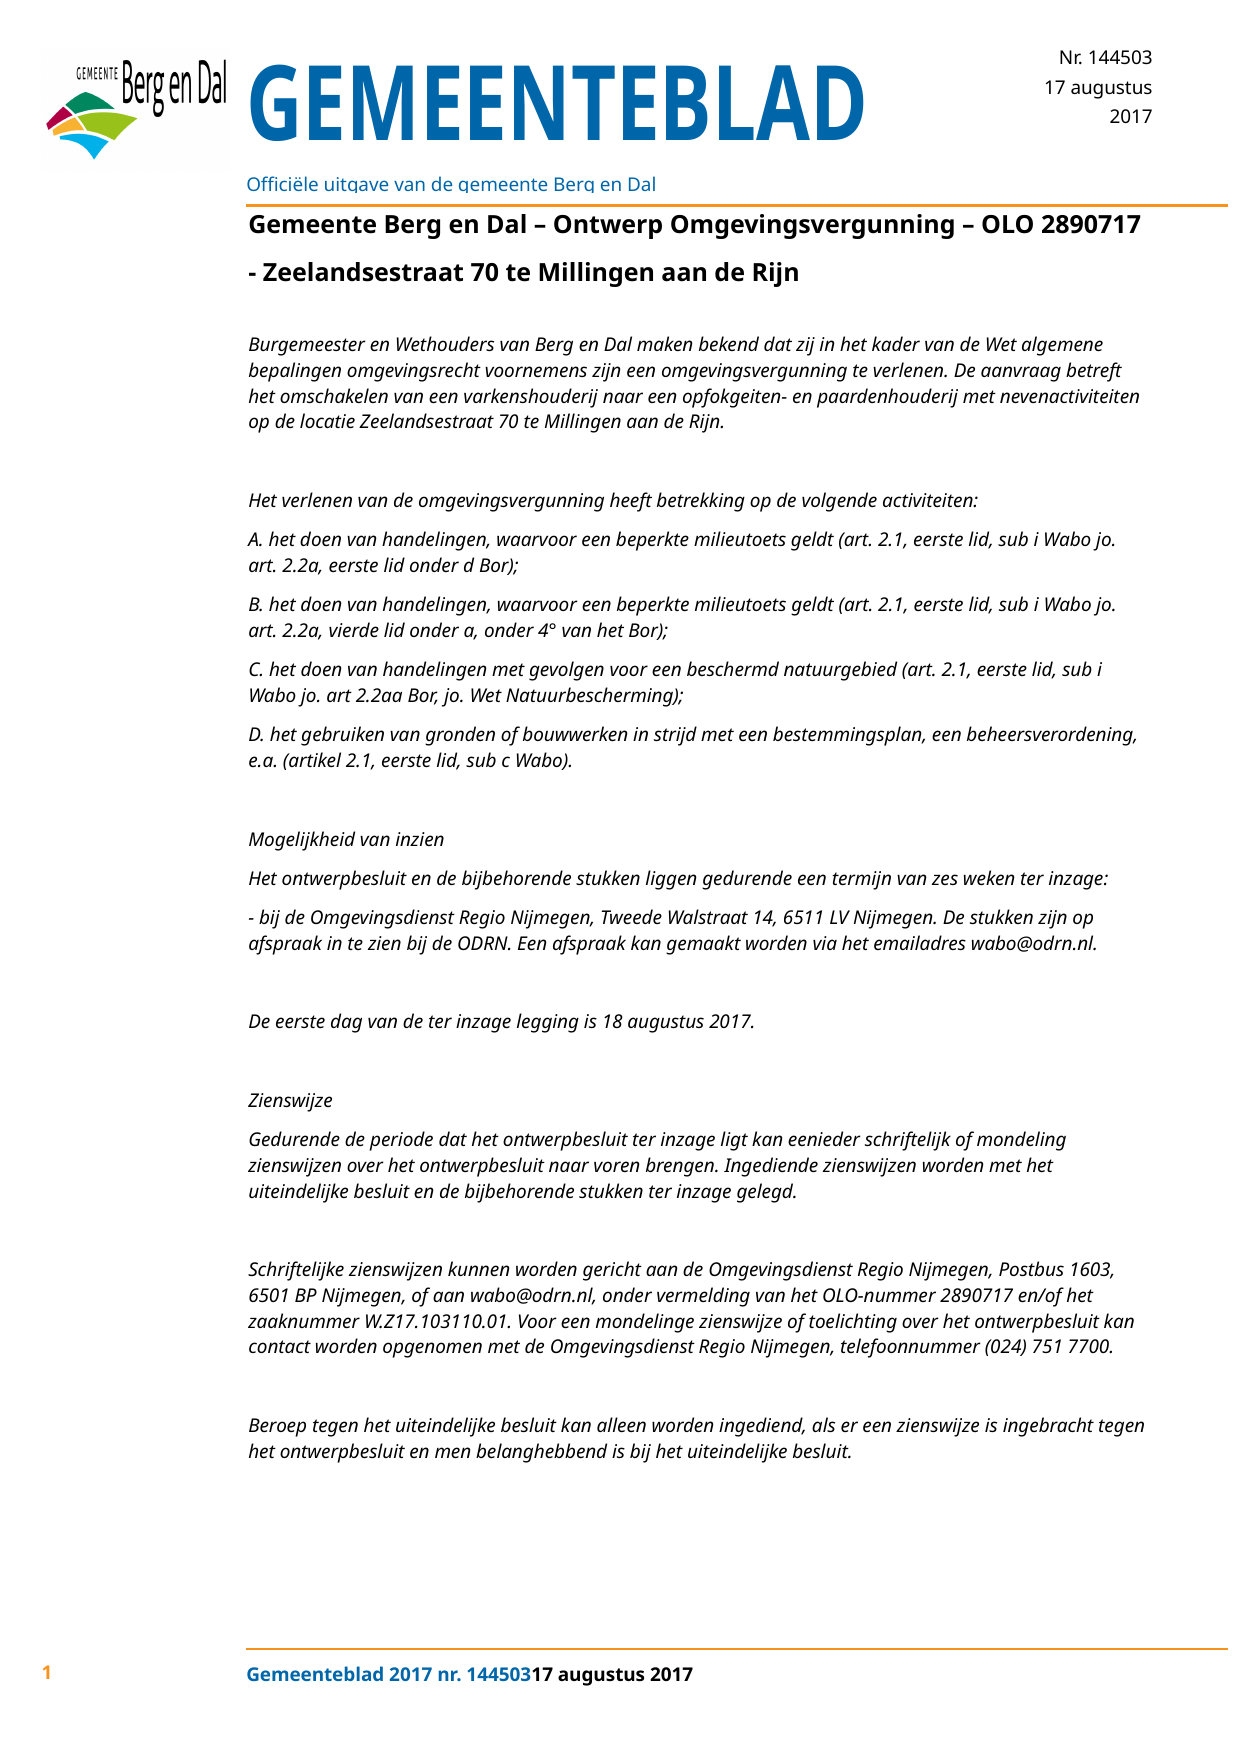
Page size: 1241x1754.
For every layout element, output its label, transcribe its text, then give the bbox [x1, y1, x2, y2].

text Gedurende de periode dat het ontwerpbesluit ter inzage ligt kan eenieder schriftelijk of mondeling zienswijzen over het ontwerpbesluit naar voren brengen. Ingediende zienswijzen worden met het uiteindelijke besluit en de bijbehorende stukken ter inzage gelegd. [248, 1126, 1152, 1203]
text Mogelijkheid van inzien [248, 826, 1152, 851]
text D. het gebruiken van gronden of bouwwerken in strijd met een bestemmingsplan, een beheersverordening, e.a. (artikel 2.1, eerste lid, sub c Wabo). [248, 721, 1152, 773]
text Beroep tegen het uiteindelijke besluit kan alleen worden ingediend, als er een zienswijze is ingebracht tegen het ontwerpbesluit en men belanghebbend is bij het uiteindelijke besluit. [248, 1412, 1152, 1463]
text C. het doen van handelingen met gevolgen voor een beschermd natuurgebied (art. 2.1, eerste lid, sub i Wabo jo. art 2.2aa Bor, jo. Wet Natuurbescherming); [248, 656, 1152, 708]
text A. het doen van handelingen, waarvoor een beperkte milieutoets geldt (art. 2.1, eerste lid, sub i Wabo jo. art. 2.2a, eerste lid onder d Bor); [248, 526, 1152, 578]
text De eerste dag van de ter inzage legging is 18 augustus 2017. [248, 1008, 1152, 1034]
text Gemeente Berg en Dal – Ontwerp Omgevingsvergunning – OLO 2890717 - Zeelandsestraat 70 te Millingen aan de Rijn [248, 207, 1152, 288]
text - bij de Omgevingsdienst Regio Nijmegen, Tweede Walstraat 14, 6511 LV Nijmegen. De stukken zijn op afspraak in te zien bij de ODRN. Een afspraak kan gemaakt worden via het emailadres wabo@odrn.nl. [248, 904, 1152, 956]
text Burgemeester en Wethouders van Berg en Dal maken bekend dat zij in het kader van de Wet algemene bepalingen omgevingsrecht voornemens zijn een omgevingsvergunning te verlenen. De aanvraag betreft het omschakelen van een varkenshouderij naar een opfokgeiten- en paardenhouderij met nevenactiviteiten op de locatie Zeelandsestraat 70 te Millingen aan de Rijn. [248, 331, 1152, 434]
text Het ontwerpbesluit en de bijbehorende stukken liggen gedurende een termijn van zes weken ter inzage: [248, 865, 1152, 891]
picture [41, 47, 231, 172]
text Schriftelijke zienswijzen kunnen worden gericht aan de Omgevingsdienst Regio Nijmegen, Postbus 1603, 6501 BP Nijmegen, of aan wabo@odrn.nl, onder vermelding van het OLO-nummer 2890717 en/of het zaaknummer W.Z17.103110.01. Voor een mondelinge zienswijze of toelichting over het ontwerpbesluit kan contact worden opgenomen met de Omgevingsdienst Regio Nijmegen, telefoonnummer (024) 751 7700. [248, 1256, 1152, 1359]
text Het verlenen van de omgevingsvergunning heeft betrekking op de volgende activiteiten: [248, 487, 1152, 513]
text Zienswijze [248, 1087, 1152, 1113]
text B. het doen van handelingen, waarvoor een beperkte milieutoets geldt (art. 2.1, eerste lid, sub i Wabo jo. art. 2.2a, vierde lid onder a, onder 4° van het Bor); [248, 591, 1152, 643]
